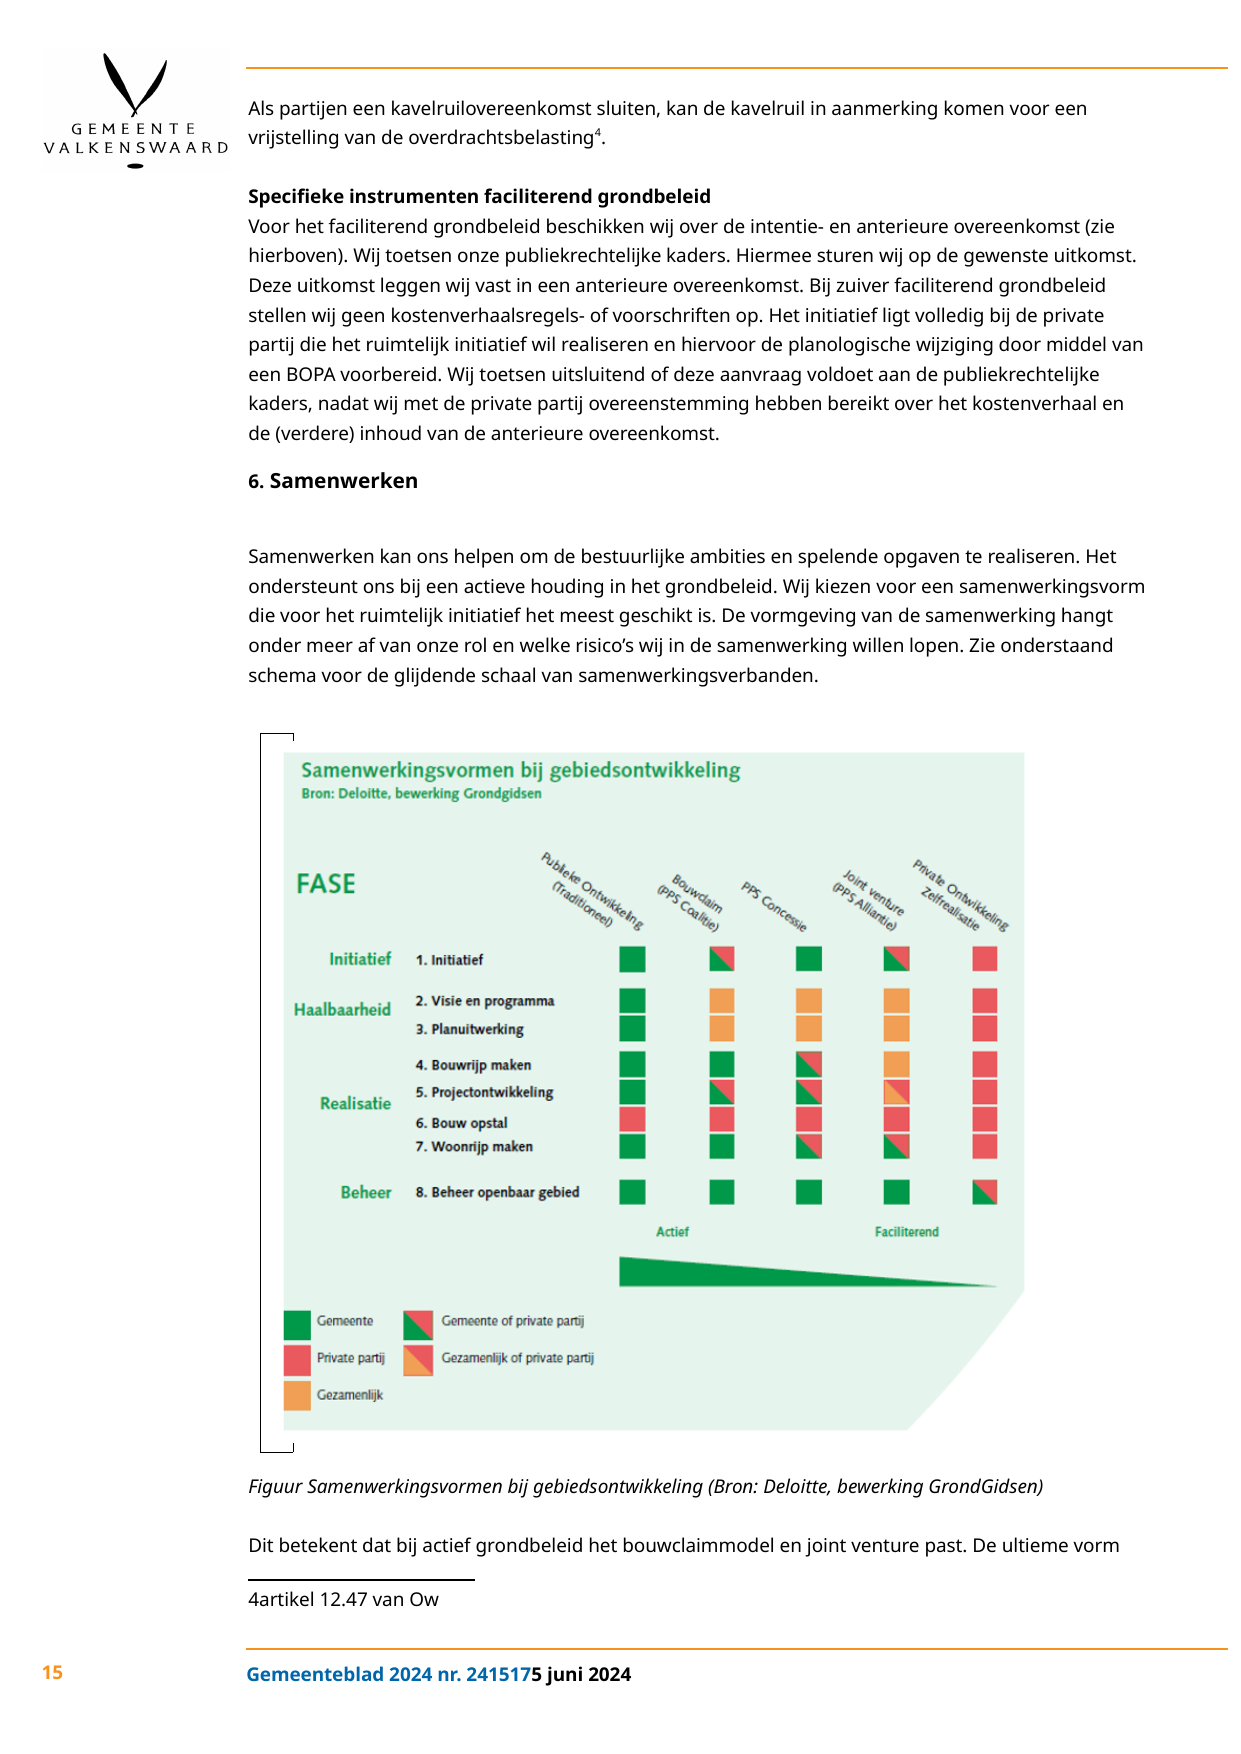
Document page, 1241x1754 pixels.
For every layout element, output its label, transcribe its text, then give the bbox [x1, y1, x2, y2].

text Figuur Samenwerkingsvormen bij gebiedsontwikkeling (Bron: Deloitte, bewerking GrondGidsen) [248, 1473, 1152, 1499]
text artikel 12.47 van Ow [248, 1586, 1152, 1612]
text Dit betekent dat bij actief grondbeleid het bouwclaimmodel en joint venture past. De ultieme vorm [248, 1532, 1152, 1558]
text Specifieke instrumenten faciliterend grondbeleid [248, 183, 1152, 209]
picture [41, 47, 231, 172]
text Samenwerken kan ons helpen om de bestuurlijke ambities en spelende opgaven te realiseren. Het ondersteunt ons bij een actieve houding in het grondbeleid. Wij kiezen voor een samenwerkingsvorm die voor het ruimtelijk initiatief het meest geschikt is. De vormgeving van de samenwerking hangt onder meer af van onze rol en welke risico’s wij in de samenwerking willen lopen. Zie onderstaand schema voor de glijdende schaal van samenwerkingsverbanden. [248, 543, 1152, 688]
picture [268, 741, 1036, 1443]
text 6. Samenwerken [248, 466, 1152, 494]
text Voor het faciliterend grondbeleid beschikken wij over de intentie- en anterieure overeenkomst (zie hierboven). Wij toetsen onze publiekrechtelijke kaders. Hiermee sturen wij op de gewenste uitkomst. Deze uitkomst leggen wij vast in een anterieure overeenkomst. Bij zuiver faciliterend grondbeleid stellen wij geen kostenverhaalsregels- of voorschriften op. Het initiatief ligt volledig bij de private partij die het ruimtelijk initiatief wil realiseren en hiervoor de planologische wijziging door middel van een BOPA voorbereid. Wij toetsen uitsluitend of deze aanvraag voldoet aan de publiekrechtelijke kaders, nadat wij met de private partij overeenstemming hebben bereikt over het kostenverhaal en de (verdere) inhoud van de anterieure overeenkomst. [248, 213, 1152, 446]
text Als partijen een kavelruilovereenkomst sluiten, kan de kavelruil in aanmerking komen voor een vrijstelling van de overdrachtsbelasting. [248, 95, 1152, 150]
